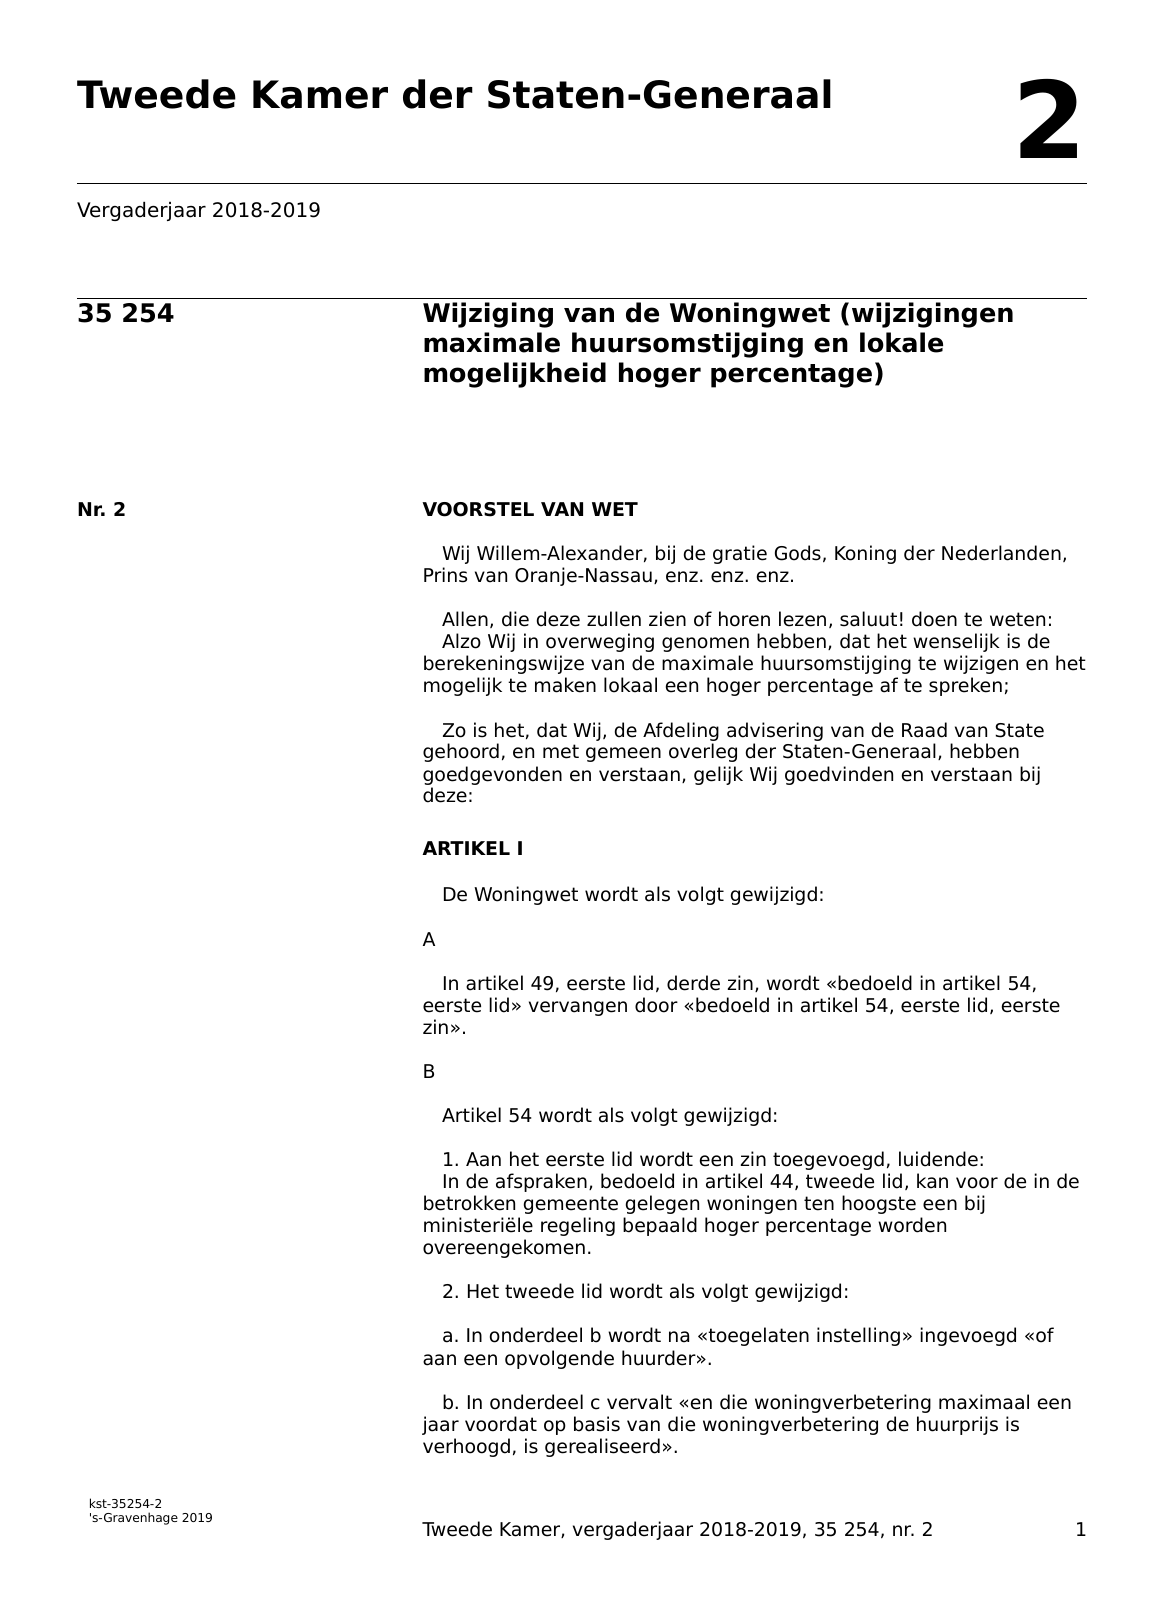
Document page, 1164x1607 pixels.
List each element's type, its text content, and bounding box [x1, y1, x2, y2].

text 2. Het tweede lid wordt als volgt gewijzigd: [422, 1281, 1087, 1303]
text Allen, die deze zullen zien of horen lezen, saluut! doen te weten: [422, 609, 1087, 631]
table_header Tweede Kamer der Staten-Generaal [77, 59, 886, 183]
text A [422, 928, 1087, 951]
text In de afspraken, bedoeld in artikel 44, tweede lid, kan voor de in de betrokken gemeente gelegen woningen ten hoogste een bij ministeriële regeling bepaald hoger percentage worden overeengekomen. [422, 1171, 1087, 1259]
text b. In onderdeel c vervalt «en die woningverbetering maximaal een jaar voordat op basis van die woningverbetering de huurprijs is verhoogd, is gerealiseerd». [422, 1392, 1087, 1457]
text a. In onderdeel b wordt na «toegelaten instelling» ingevoegd «of aan een opvolgende huurder». [422, 1325, 1087, 1369]
text In artikel 49, eerste lid, derde zin, wordt «bedoeld in artikel 54, eerste lid» vervangen door «bedoeld in artikel 54, eerste lid, eerste zin». [422, 973, 1087, 1039]
subtitle 35 254 Wijziging van de Woningwet (wijzigingen maximale huursomstijging en lokale mogelijkheid hoger percentage) [77, 299, 1087, 388]
subtitle ARTIKEL I [422, 837, 1087, 859]
table_cell Vergaderjaar 2018-2019 [77, 184, 1087, 298]
text Alzo Wij in overweging genomen hebben, dat het wenselijk is de berekeningswijze van de maximale huursomstijging te wijzigen en het mogelijk te maken lokaal een hoger percentage af te spreken; [422, 631, 1087, 697]
text Wij Willem-Alexander, bij de gratie Gods, Koning der Nederlanden, Prins van Oranje-Nassau, enz. enz. enz. [422, 543, 1087, 587]
text Artikel 54 wordt als volgt gewijzigd: [422, 1105, 1087, 1127]
text Zo is het, dat Wij, de Afdeling advisering van de Raad van State gehoord, en met gemeen overleg der Staten-Generaal, hebben goedgevonden en verstaan, gelijk Wij goedvinden en verstaan bij deze: [422, 719, 1087, 807]
text kst-35254-2 [88, 1497, 323, 1511]
subtitle Nr. 2 VOORSTEL VAN WET [77, 499, 1087, 521]
text De Woningwet wordt als volgt gewijzigd: [422, 884, 1087, 906]
text 1. Aan het eerste lid wordt een zin toegevoegd, luidende: [422, 1149, 1087, 1171]
text B [422, 1061, 1087, 1083]
text 's-Gravenhage 2019 [88, 1511, 323, 1525]
table_header 2 [886, 59, 1087, 183]
